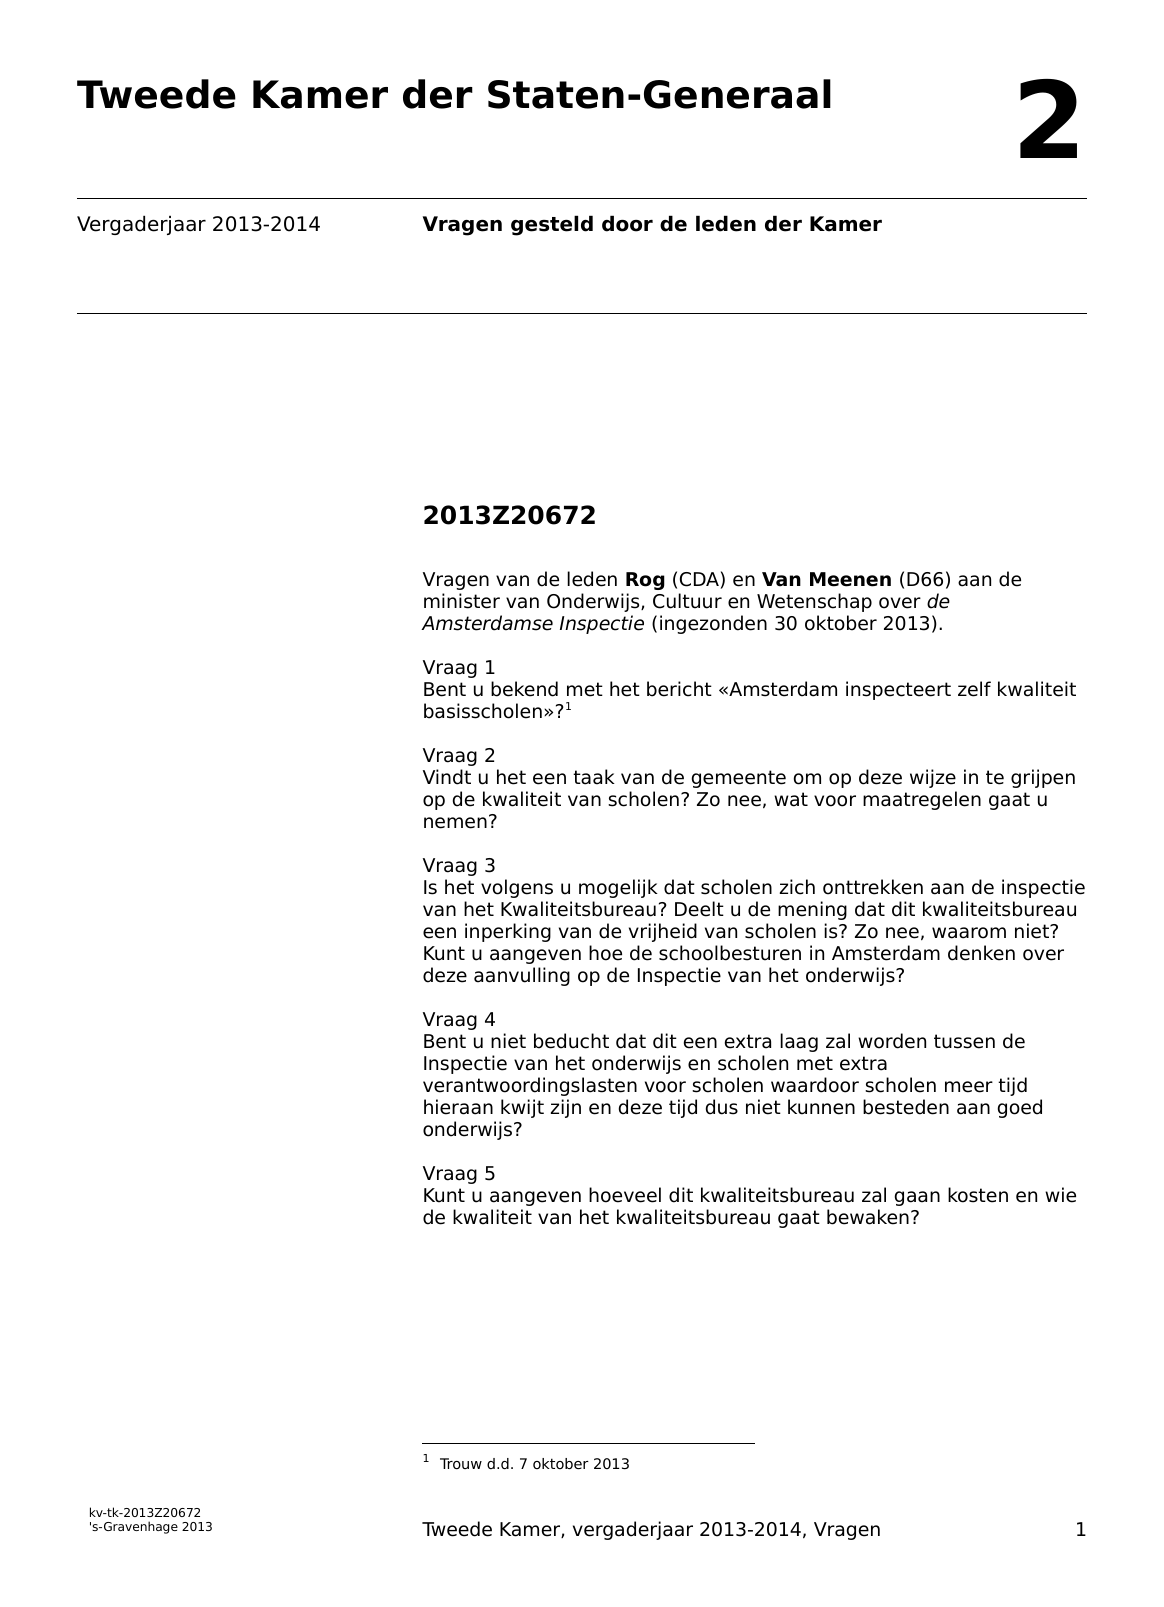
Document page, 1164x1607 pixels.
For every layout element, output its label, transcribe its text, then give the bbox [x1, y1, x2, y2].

text Trouw d.d. 7 oktober 2013 [422, 1452, 1087, 1474]
text Vraag 2 [422, 745, 1087, 767]
text Vraag 5 [422, 1163, 1087, 1185]
text Kunt u aangeven hoeveel dit kwaliteitsbureau zal gaan kosten en wie de kwaliteit van het kwaliteitsbureau gaat bewaken? [422, 1185, 1087, 1229]
table_header 2 [886, 59, 1087, 198]
text Vindt u het een taak van de gemeente om op deze wijze in te grijpen op de kwaliteit van scholen? Zo nee, wat voor maatregelen gaat u nemen? [422, 767, 1087, 833]
text Bent u niet beducht dat dit een extra laag zal worden tussen de Inspectie van het onderwijs en scholen met extra verantwoordingslasten voor scholen waardoor scholen meer tijd hieraan kwijt zijn en deze tijd dus niet kunnen besteden aan goed onderwijs? [422, 1031, 1087, 1141]
table_cell Vergaderjaar 2013-2014 [77, 199, 422, 313]
text Vraag 3 [422, 855, 1087, 877]
text Vragen van de leden Rog (CDA) en Van Meenen (D66) aan de minister van Onderwijs, Cultuur en Wetenschap over de Amsterdamse Inspectie (ingezonden 30 oktober 2013). [422, 569, 1087, 635]
text Bent u bekend met het bericht «Amsterdam inspecteert zelf kwaliteit basisscholen»? [422, 679, 1087, 723]
text 2013Z20672 [422, 501, 1087, 531]
text 's-Gravenhage 2013 [88, 1520, 323, 1534]
table_header Tweede Kamer der Staten-Generaal [77, 59, 886, 198]
text kv-tk-2013Z20672 [88, 1506, 323, 1520]
text Vraag 4 [422, 1009, 1087, 1031]
text Vraag 1 [422, 657, 1087, 679]
text Is het volgens u mogelijk dat scholen zich onttrekken aan de inspectie van het Kwaliteitsbureau? Deelt u de mening dat dit kwaliteitsbureau een inperking van de vrijheid van scholen is? Zo nee, waarom niet? Kunt u aangeven hoe de schoolbesturen in Amsterdam denken over deze aanvulling op de Inspectie van het onderwijs? [422, 877, 1087, 987]
table_cell Vragen gesteld door de leden der Kamer [422, 199, 1087, 313]
